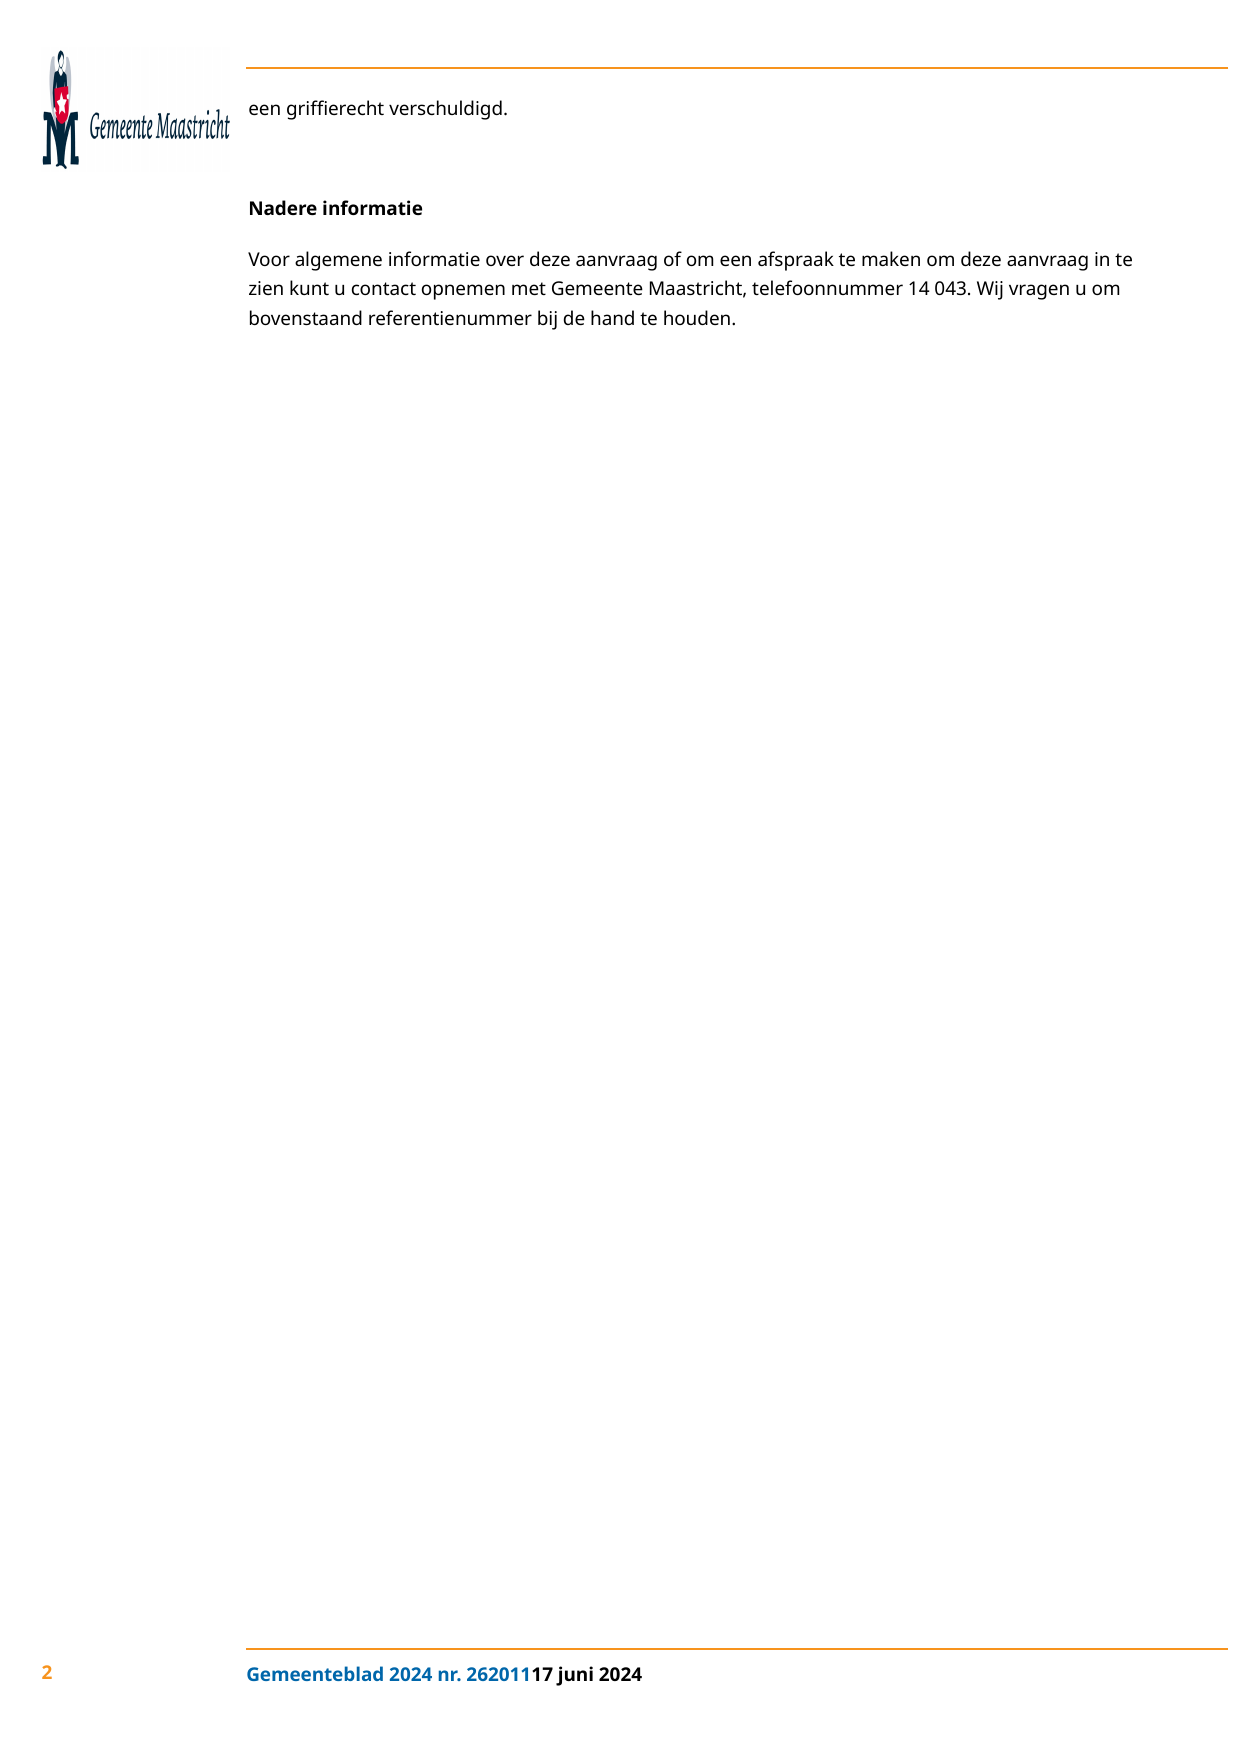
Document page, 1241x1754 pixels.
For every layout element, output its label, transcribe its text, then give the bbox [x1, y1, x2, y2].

text Nadere informatie [248, 196, 1152, 221]
picture [41, 47, 231, 172]
text een griffierecht verschuldigd. [248, 95, 1152, 121]
text Voor algemene informatie over deze aanvraag of om een afspraak te maken om deze aanvraag in te zien kunt u contact opnemen met Gemeente Maastricht, telefoonnummer 14 043. Wij vragen u om bovenstaand referentienummer bij de hand te houden. [248, 246, 1152, 331]
